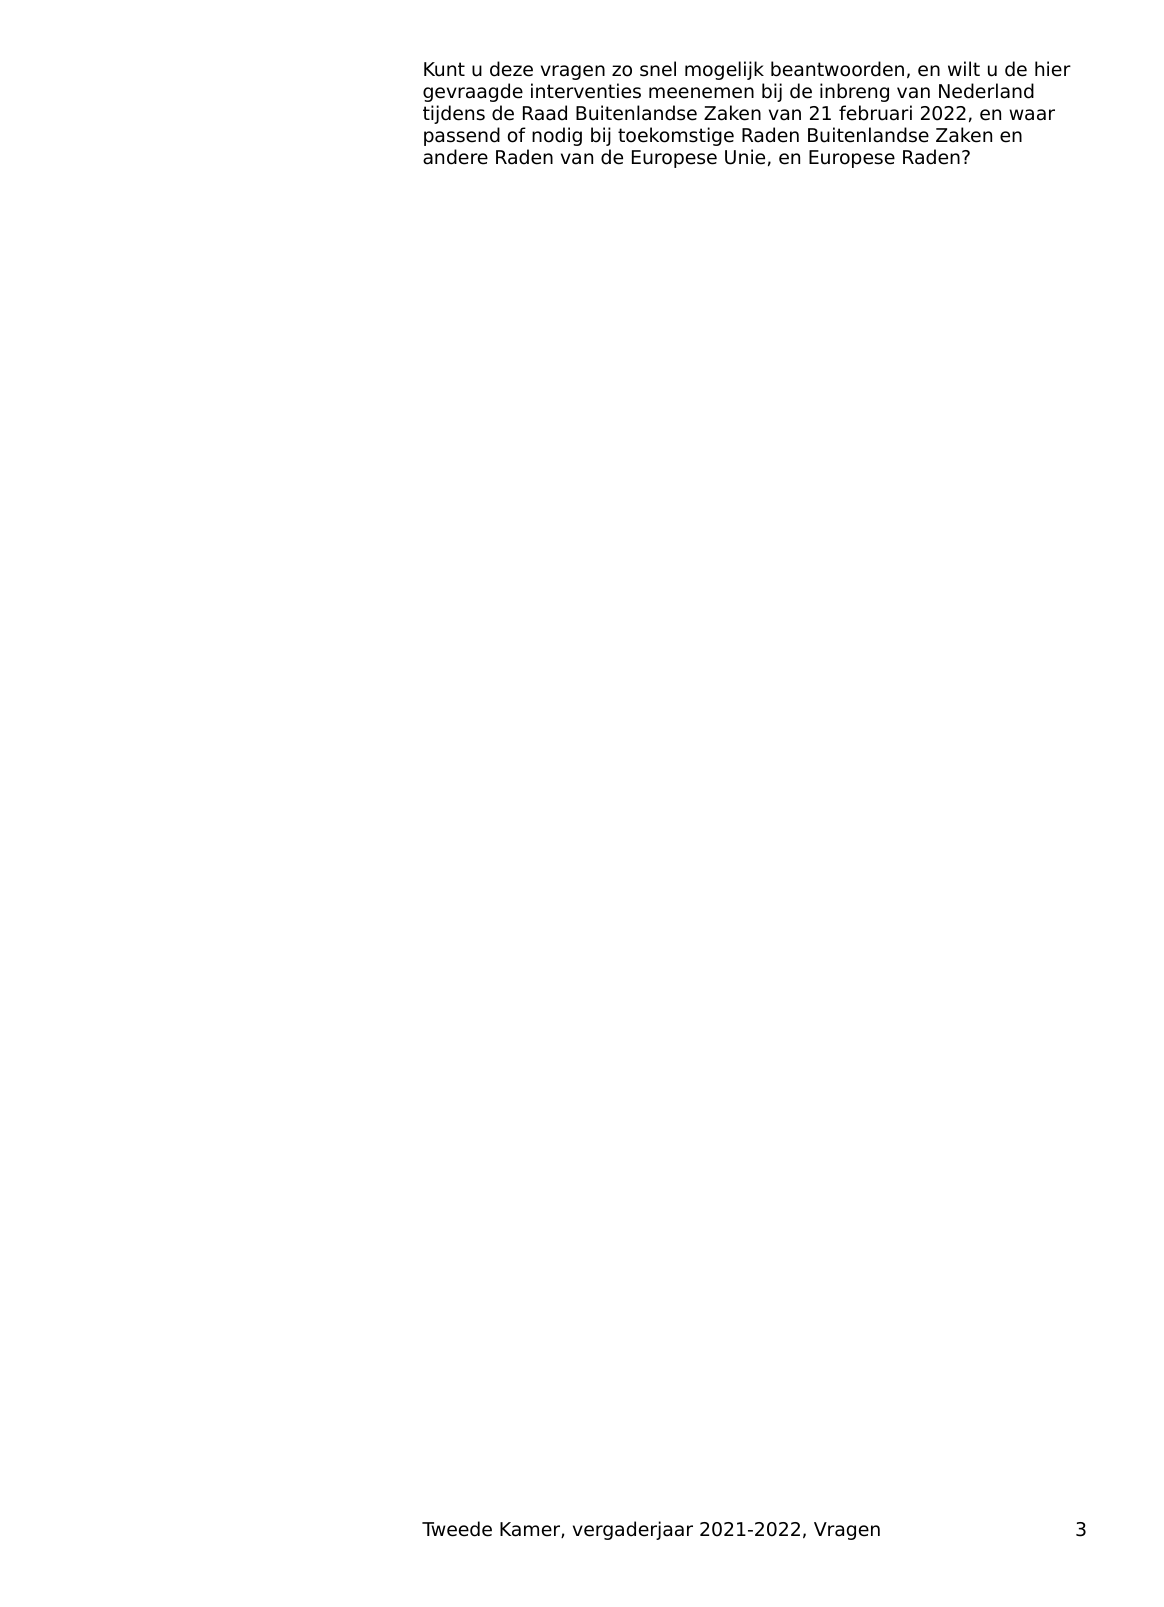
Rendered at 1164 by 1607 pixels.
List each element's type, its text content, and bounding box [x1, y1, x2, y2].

text Kunt u deze vragen zo snel mogelijk beantwoorden, en wilt u de hier gevraagde interventies meenemen bij de inbreng van Nederland tijdens de Raad Buitenlandse Zaken van 21 februari 2022, en waar passend of nodig bij toekomstige Raden Buitenlandse Zaken en andere Raden van de Europese Unie, en Europese Raden? [422, 59, 1087, 169]
